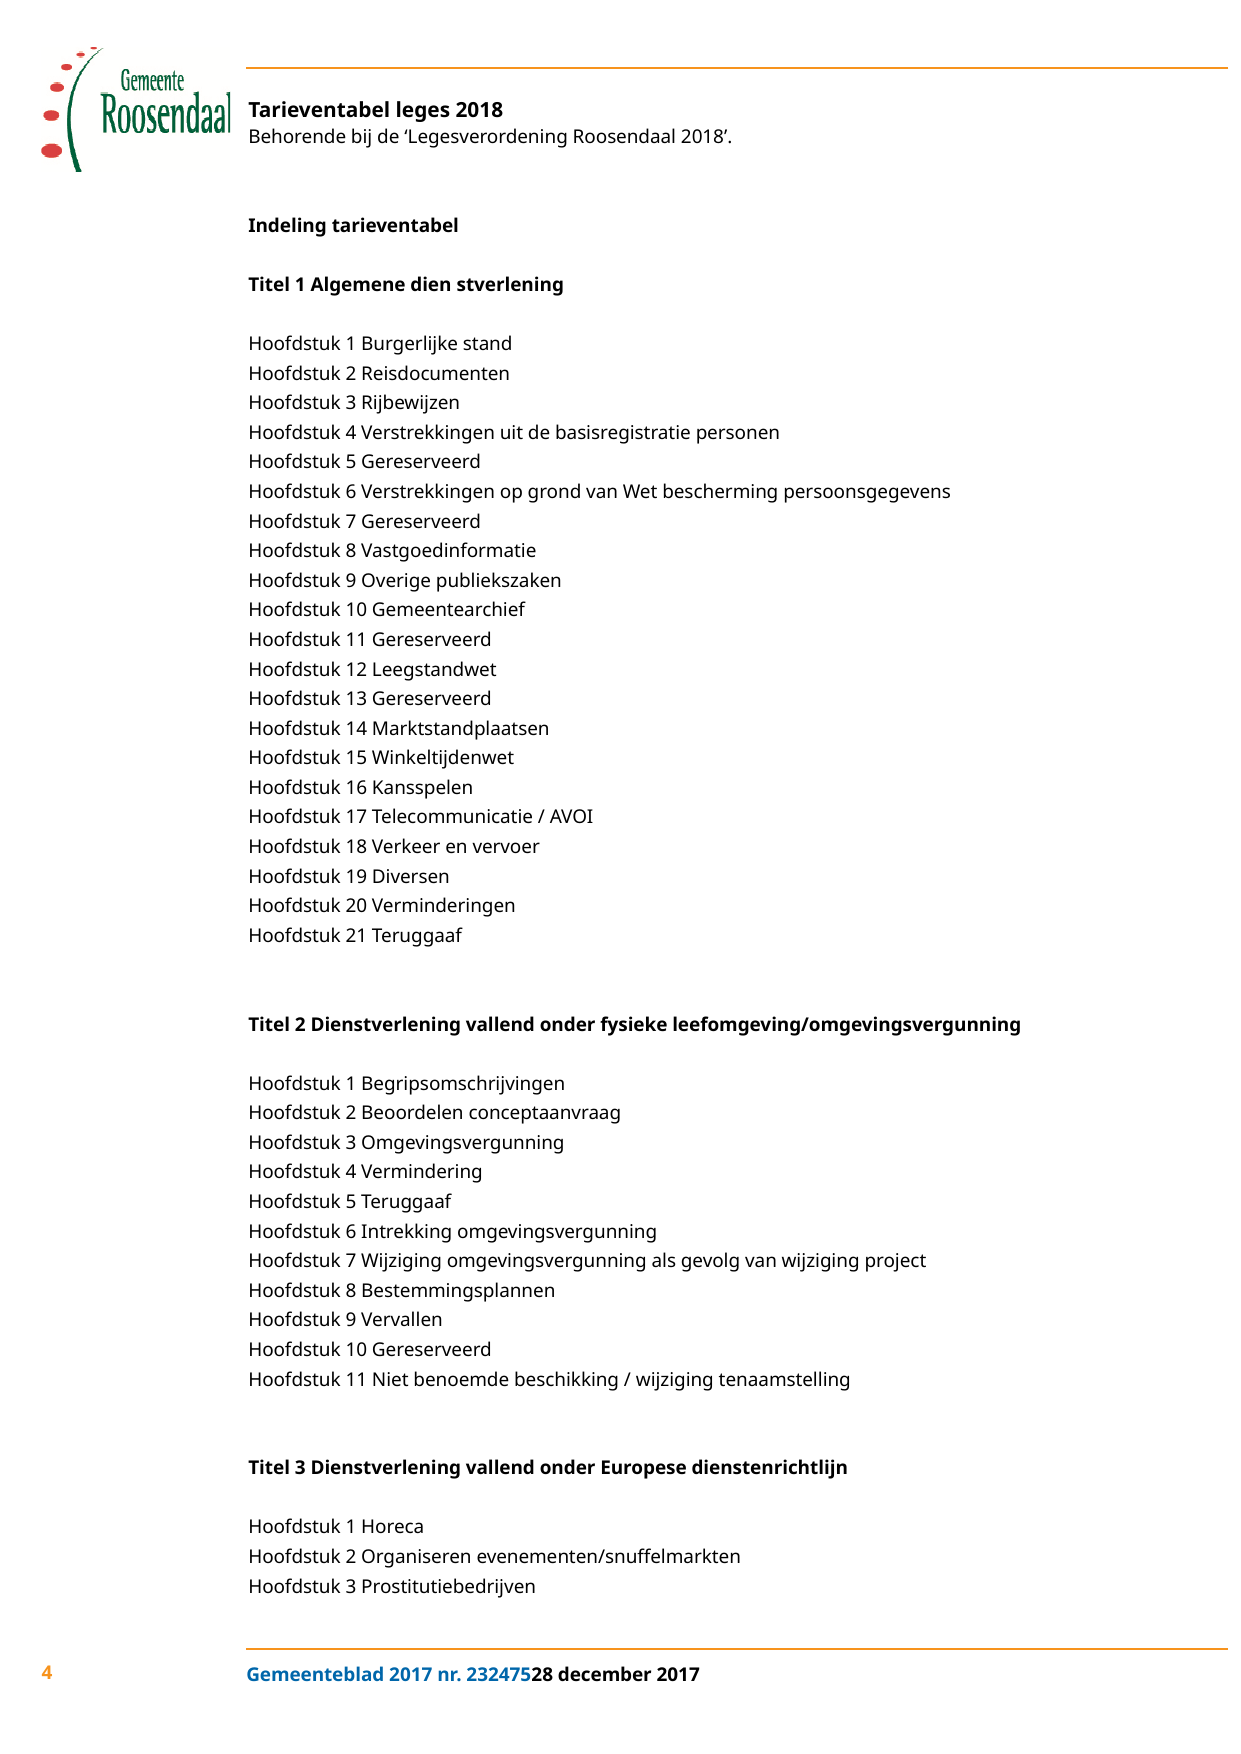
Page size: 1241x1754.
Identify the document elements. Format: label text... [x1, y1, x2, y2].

text Hoofdstuk 4 Verstrekkingen uit de basisregistratie personen [248, 419, 1152, 445]
text Hoofdstuk 21 Teruggaaf [248, 922, 1152, 948]
text Hoofdstuk 5 Gereserveerd [248, 449, 1152, 474]
text Hoofdstuk 15 Winkeltijdenwet [248, 744, 1152, 770]
text Hoofdstuk 9 Overige publiekszaken [248, 567, 1152, 593]
text Indeling tarieventabel [248, 212, 1152, 238]
text Hoofdstuk 2 Beoordelen conceptaanvraag [248, 1099, 1152, 1125]
text Behorende bij de ‘Legesverordening Roosendaal 2018’. [248, 123, 1152, 149]
text Titel 2 Dienstverlening vallend onder fysieke leefomgeving/omgevingsvergunning [248, 1011, 1152, 1037]
text Titel 3 Dienstverlening vallend onder Europese dienstenrichtlijn [248, 1454, 1152, 1480]
text Hoofdstuk 11 Gereserveerd [248, 626, 1152, 652]
text Hoofdstuk 3 Omgevingsvergunning [248, 1129, 1152, 1155]
text Hoofdstuk 6 Verstrekkingen op grond van Wet bescherming persoonsgegevens [248, 478, 1152, 504]
text Hoofdstuk 10 Gereserveerd [248, 1336, 1152, 1362]
text Hoofdstuk 19 Diversen [248, 863, 1152, 889]
text Hoofdstuk 3 Prostitutiebedrijven [248, 1573, 1152, 1599]
text Hoofdstuk 14 Marktstandplaatsen [248, 715, 1152, 741]
picture [41, 47, 231, 172]
text Hoofdstuk 17 Telecommunicatie / AVOI [248, 804, 1152, 829]
text Hoofdstuk 20 Verminderingen [248, 892, 1152, 918]
text Hoofdstuk 18 Verkeer en vervoer [248, 833, 1152, 859]
text Tarieventabel leges 2018 [248, 95, 1152, 123]
text Hoofdstuk 8 Bestemmingsplannen [248, 1277, 1152, 1303]
text Hoofdstuk 8 Vastgoedinformatie [248, 537, 1152, 563]
text Hoofdstuk 7 Gereserveerd [248, 508, 1152, 534]
text Hoofdstuk 3 Rijbewijzen [248, 389, 1152, 415]
text Hoofdstuk 10 Gemeentearchief [248, 597, 1152, 622]
text Hoofdstuk 7 Wijziging omgevingsvergunning als gevolg van wijziging project [248, 1247, 1152, 1273]
text Hoofdstuk 2 Organiseren evenementen/snuffelmarkten [248, 1543, 1152, 1569]
text Hoofdstuk 12 Leegstandwet [248, 656, 1152, 682]
text Hoofdstuk 16 Kansspelen [248, 774, 1152, 800]
text Hoofdstuk 5 Teruggaaf [248, 1188, 1152, 1214]
text Hoofdstuk 11 Niet benoemde beschikking / wijziging tenaamstelling [248, 1366, 1152, 1392]
text Hoofdstuk 1 Burgerlijke stand [248, 330, 1152, 356]
text Hoofdstuk 2 Reisdocumenten [248, 360, 1152, 386]
text Hoofdstuk 6 Intrekking omgevingsvergunning [248, 1218, 1152, 1244]
text Titel 1 Algemene dien stverlening [248, 271, 1152, 297]
text Hoofdstuk 13 Gereserveerd [248, 685, 1152, 711]
text Hoofdstuk 1 Begripsomschrijvingen [248, 1070, 1152, 1096]
text Hoofdstuk 4 Vermindering [248, 1159, 1152, 1184]
text Hoofdstuk 9 Vervallen [248, 1307, 1152, 1332]
text Hoofdstuk 1 Horeca [248, 1514, 1152, 1539]
